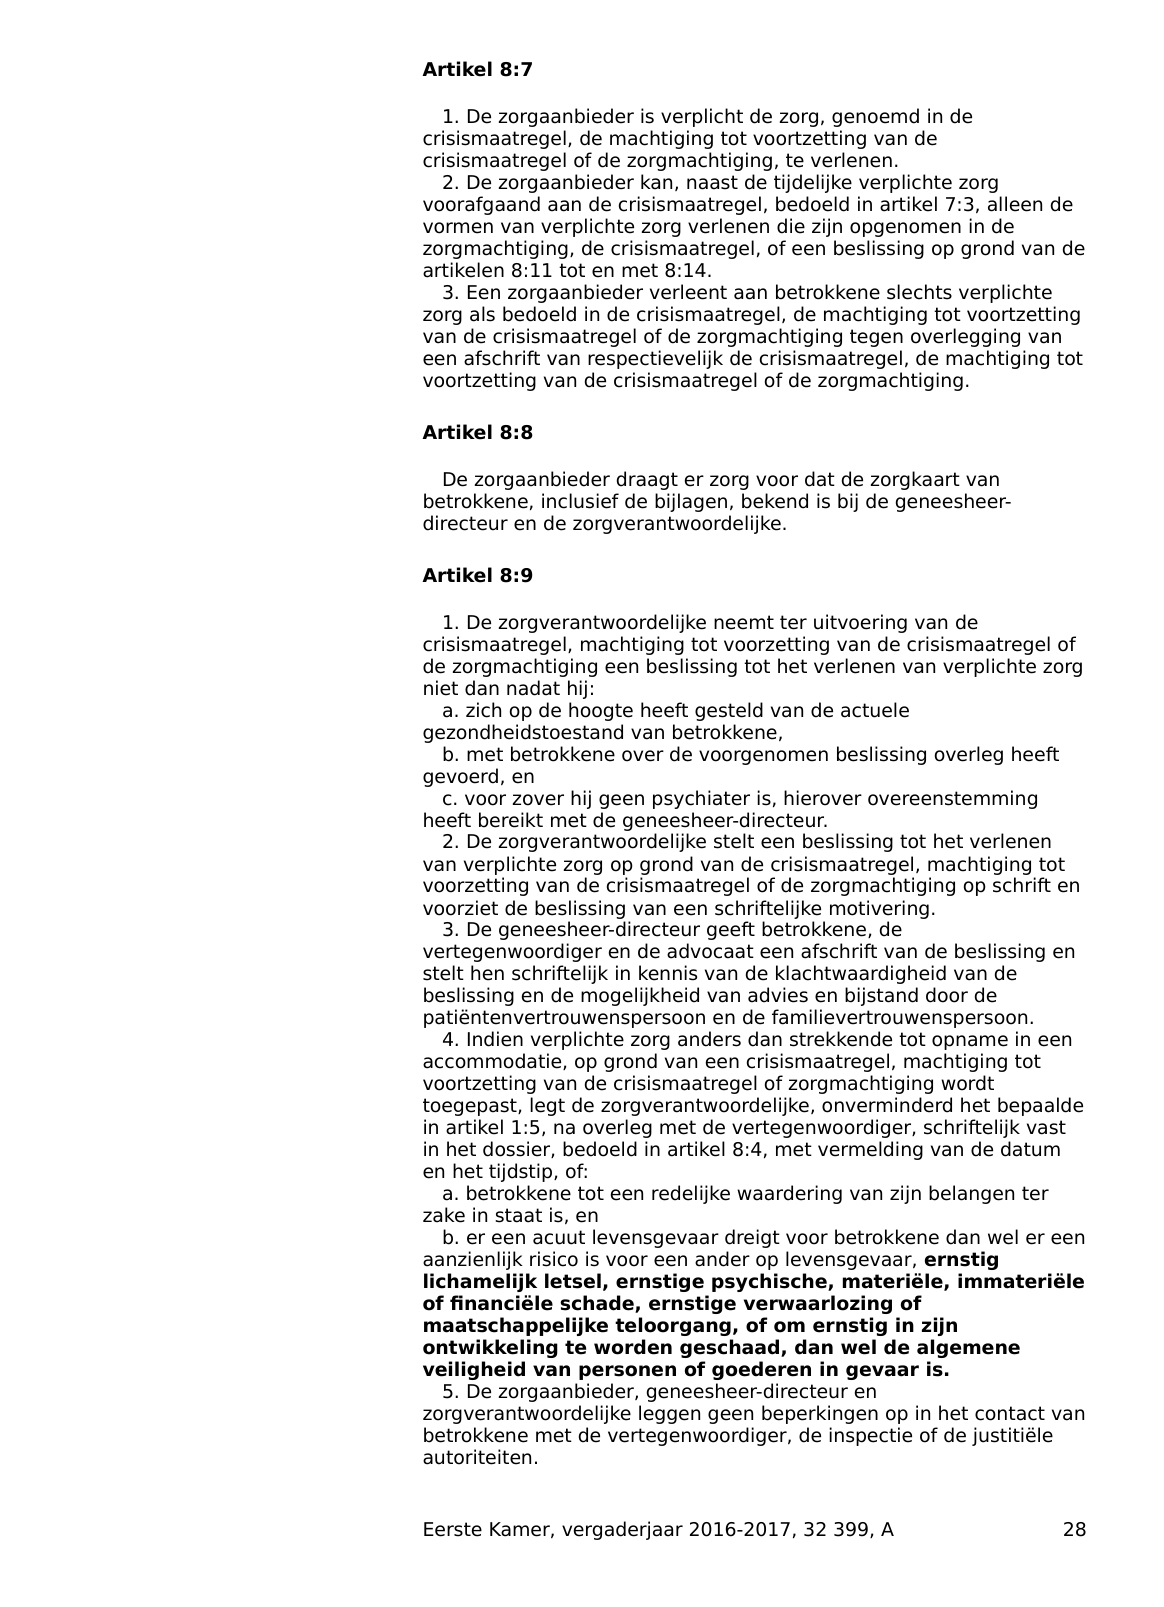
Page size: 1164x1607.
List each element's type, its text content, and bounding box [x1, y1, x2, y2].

text b. met betrokkene over de voorgenomen beslissing overleg heeft gevoerd, en [422, 743, 1087, 787]
text 5. De zorgaanbieder, geneesheer-directeur en zorgverantwoordelijke leggen geen beperkingen op in het contact van betrokkene met de vertegenwoordiger, de inspectie of de justitiële autoriteiten. [422, 1381, 1087, 1469]
text 1. De zorgaanbieder is verplicht de zorg, genoemd in de crisismaatregel, de machtiging tot voortzetting van de crisismaatregel of de zorgmachtiging, te verlenen. [422, 106, 1087, 172]
text a. zich op de hoogte heeft gesteld van de actuele gezondheidstoestand van betrokkene, [422, 699, 1087, 743]
text c. voor zover hij geen psychiater is, hierover overeenstemming heeft bereikt met de geneesheer-directeur. [422, 787, 1087, 831]
text 4. Indien verplichte zorg anders dan strekkende tot opname in een accommodatie, op grond van een crisismaatregel, machtiging tot voortzetting van de crisismaatregel of zorgmachtiging wordt toegepast, legt de zorgverantwoordelijke, onverminderd het bepaalde in artikel 1:5, na overleg met de vertegenwoordiger, schriftelijk vast in het dossier, bedoeld in artikel 8:4, met vermelding van de datum en het tijdstip, of: [422, 1029, 1087, 1183]
text 3. De geneesheer-directeur geeft betrokkene, de vertegenwoordiger en de advocaat een afschrift van de beslissing en stelt hen schriftelijk in kennis van de klachtwaardigheid van de beslissing en de mogelijkheid van advies en bijstand door de patiëntenvertrouwenspersoon en de familievertrouwenspersoon. [422, 919, 1087, 1029]
text 3. Een zorgaanbieder verleent aan betrokkene slechts verplichte zorg als bedoeld in de crisismaatregel, de machtiging tot voortzetting van de crisismaatregel of de zorgmachtiging tegen overlegging van een afschrift van respectievelijk de crisismaatregel, de machtiging tot voortzetting van de crisismaatregel of de zorgmachtiging. [422, 282, 1087, 392]
subtitle Artikel 8:7 [422, 59, 1087, 81]
text b. er een acuut levensgevaar dreigt voor betrokkene dan wel er een aanzienlijk risico is voor een ander op levensgevaar, ernstig lichamelijk letsel, ernstige psychische, materiële, immateriële of financiële schade, ernstige verwaarlozing of maatschappelijke teloorgang, of om ernstig in zijn ontwikkeling te worden geschaad, dan wel de algemene veiligheid van personen of goederen in gevaar is. [422, 1227, 1087, 1381]
text 2. De zorgaanbieder kan, naast de tijdelijke verplichte zorg voorafgaand aan de crisismaatregel, bedoeld in artikel 7:3, alleen de vormen van verplichte zorg verlenen die zijn opgenomen in de zorgmachtiging, de crisismaatregel, of een beslissing op grond van de artikelen 8:11 tot en met 8:14. [422, 172, 1087, 282]
text a. betrokkene tot een redelijke waardering van zijn belangen ter zake in staat is, en [422, 1183, 1087, 1227]
subtitle Artikel 8:8 [422, 422, 1087, 444]
subtitle Artikel 8:9 [422, 565, 1087, 587]
text 2. De zorgverantwoordelijke stelt een beslissing tot het verlenen van verplichte zorg op grond van de crisismaatregel, machtiging tot voorzetting van de crisismaatregel of de zorgmachtiging op schrift en voorziet de beslissing van een schriftelijke motivering. [422, 831, 1087, 919]
text 1. De zorgverantwoordelijke neemt ter uitvoering van de crisismaatregel, machtiging tot voorzetting van de crisismaatregel of de zorgmachtiging een beslissing tot het verlenen van verplichte zorg niet dan nadat hij: [422, 612, 1087, 699]
text De zorgaanbieder draagt er zorg voor dat de zorgkaart van betrokkene, inclusief de bijlagen, bekend is bij de geneesheer-directeur en de zorgverantwoordelijke. [422, 469, 1087, 535]
